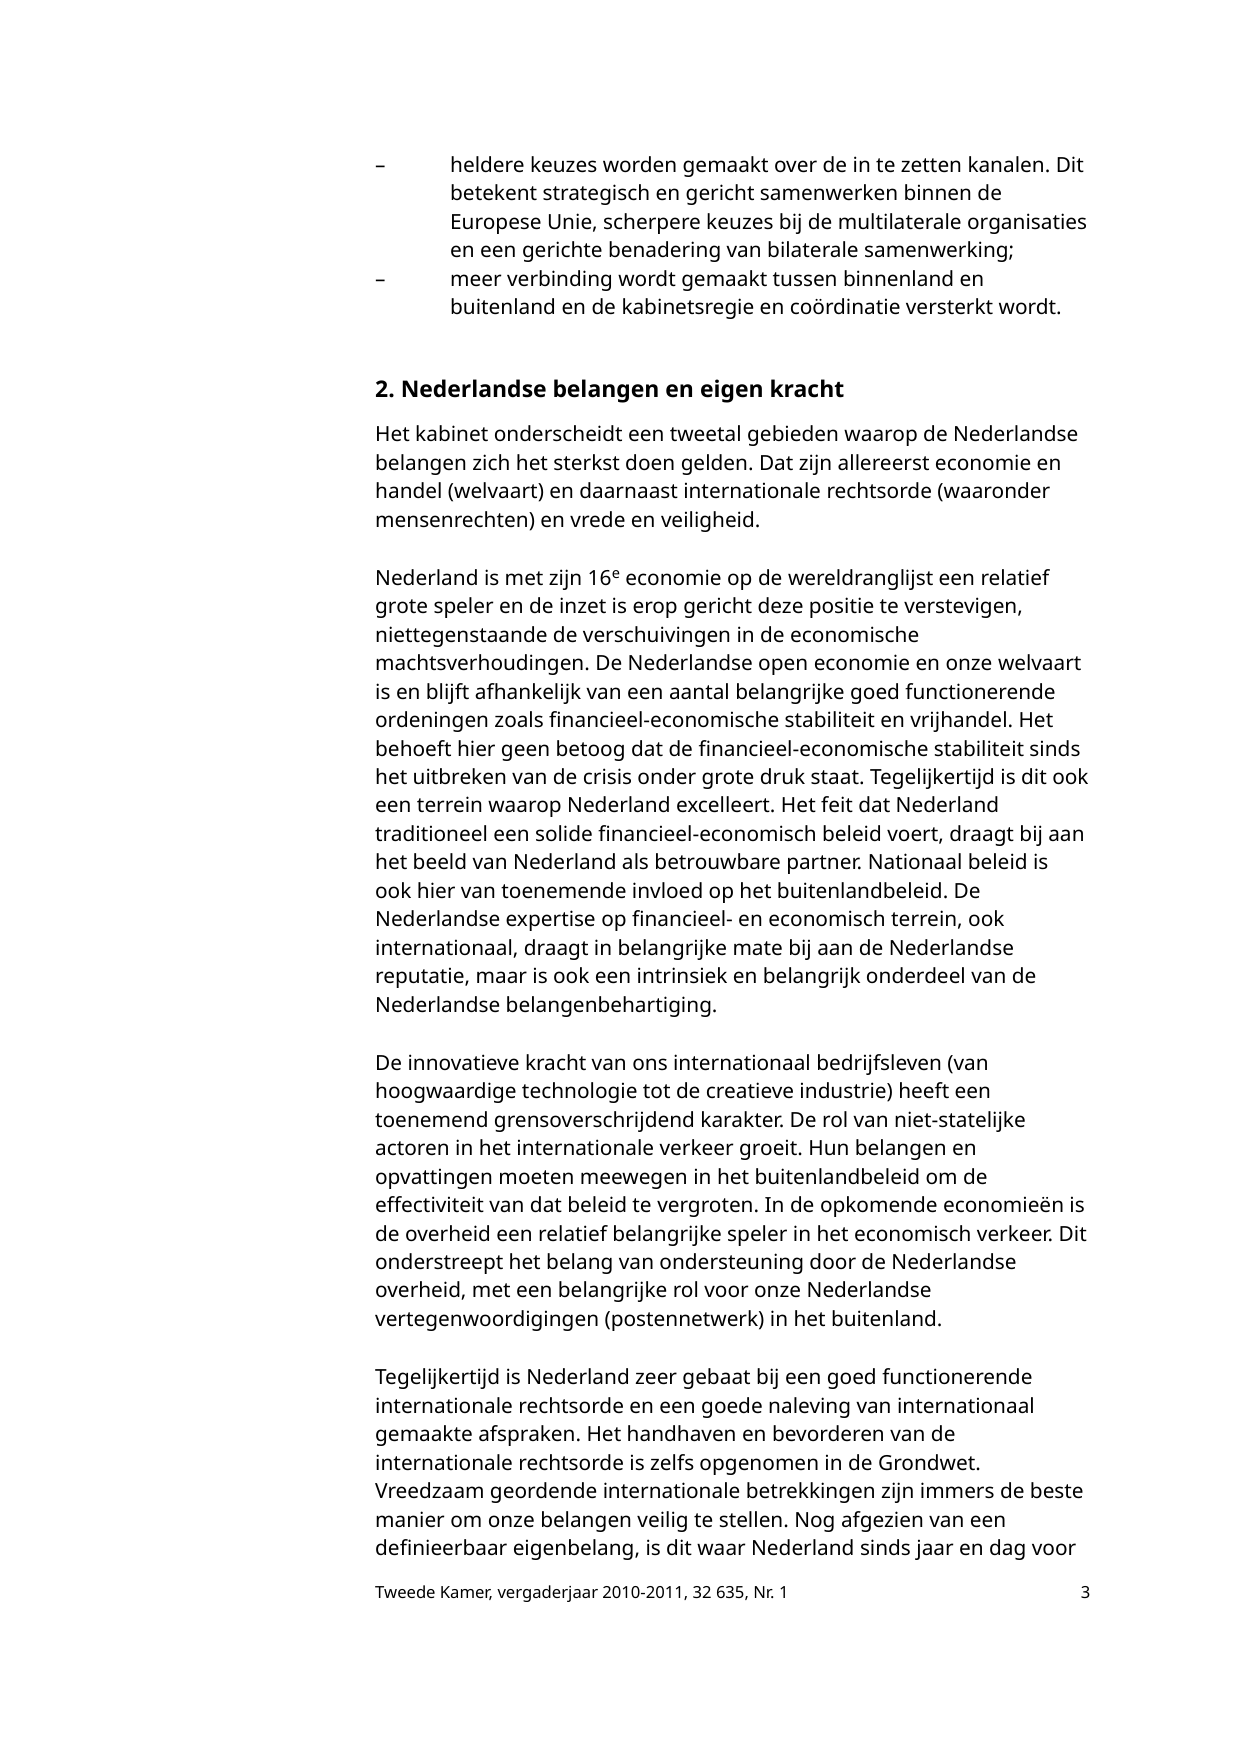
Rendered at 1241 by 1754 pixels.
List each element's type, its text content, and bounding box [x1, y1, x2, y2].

text Tegelijkertijd is Nederland zeer gebaat bij een goed functionerende internationale rechtsorde en een goede naleving van internationaal gemaakte afspraken. Het handhaven en bevorderen van de internationale rechtsorde is zelfs opgenomen in de Grondwet. Vreedzaam geordende internationale betrekkingen zijn immers de beste manier om onze belangen veilig te stellen. Nog afgezien van een definieerbaar eigenbelang, is dit waar Nederland sinds jaar en dag voor [375, 1362, 1090, 1562]
text De innovatieve kracht van ons internationaal bedrijfsleven (van hoogwaardige technologie tot de creatieve industrie) heeft een toenemend grensoverschrijdend karakter. De rol van niet-statelijke actoren in het internationale verkeer groeit. Hun belangen en opvattingen moeten meewegen in het buitenlandbeleid om de effectiviteit van dat beleid te vergroten. In de opkomende economieën is de overheid een relatief belangrijke speler in het economisch verkeer. Dit onderstreept het belang van ondersteuning door de Nederlandse overheid, met een belangrijke rol voor onze Nederlandse vertegenwoordigingen (postennetwerk) in het buitenland. [375, 1048, 1090, 1332]
text Nederland is met zijn 16e economie op de wereldranglijst een relatief grote speler en de inzet is erop gericht deze positie te verstevigen, niettegenstaande de verschuivingen in de economische machtsverhoudingen. De Nederlandse open economie en onze welvaart is en blijft afhankelijk van een aantal belangrijke goed functionerende ordeningen zoals financieel-economische stabiliteit en vrijhandel. Het behoeft hier geen betoog dat de financieel-economische stabiliteit sinds het uitbreken van de crisis onder grote druk staat. Tegelijkertijd is dit ook een terrein waarop Nederland excelleert. Het feit dat Nederland traditioneel een solide financieel-economisch beleid voert, draagt bij aan het beeld van Nederland als betrouwbare partner. Nationaal beleid is ook hier van toenemende invloed op het buitenlandbeleid. De Nederlandse expertise op financieel- en economisch terrein, ook internationaal, draagt in belangrijke mate bij aan de Nederlandse reputatie, maar is ook een intrinsiek en belangrijk onderdeel van de Nederlandse belangenbehartiging. [375, 563, 1090, 1018]
list heldere keuzes worden gemaakt over de in te zetten kanalen. Dit betekent strategisch en gericht samenwerken binnen de Europese Unie, scherpere keuzes bij de multilaterale organisaties en een gerichte benadering van bilaterale samenwerking; [375, 150, 1090, 264]
list meer verbinding wordt gemaakt tussen binnenland en buitenland en de kabinetsregie en coördinatie versterkt wordt. [375, 264, 1090, 321]
subtitle 2. Nederlandse belangen en eigen kracht [375, 373, 1090, 404]
text Het kabinet onderscheidt een tweetal gebieden waarop de Nederlandse belangen zich het sterkst doen gelden. Dat zijn allereerst economie en handel (welvaart) en daarnaast internationale rechtsorde (waaronder mensenrechten) en vrede en veiligheid. [375, 419, 1090, 533]
